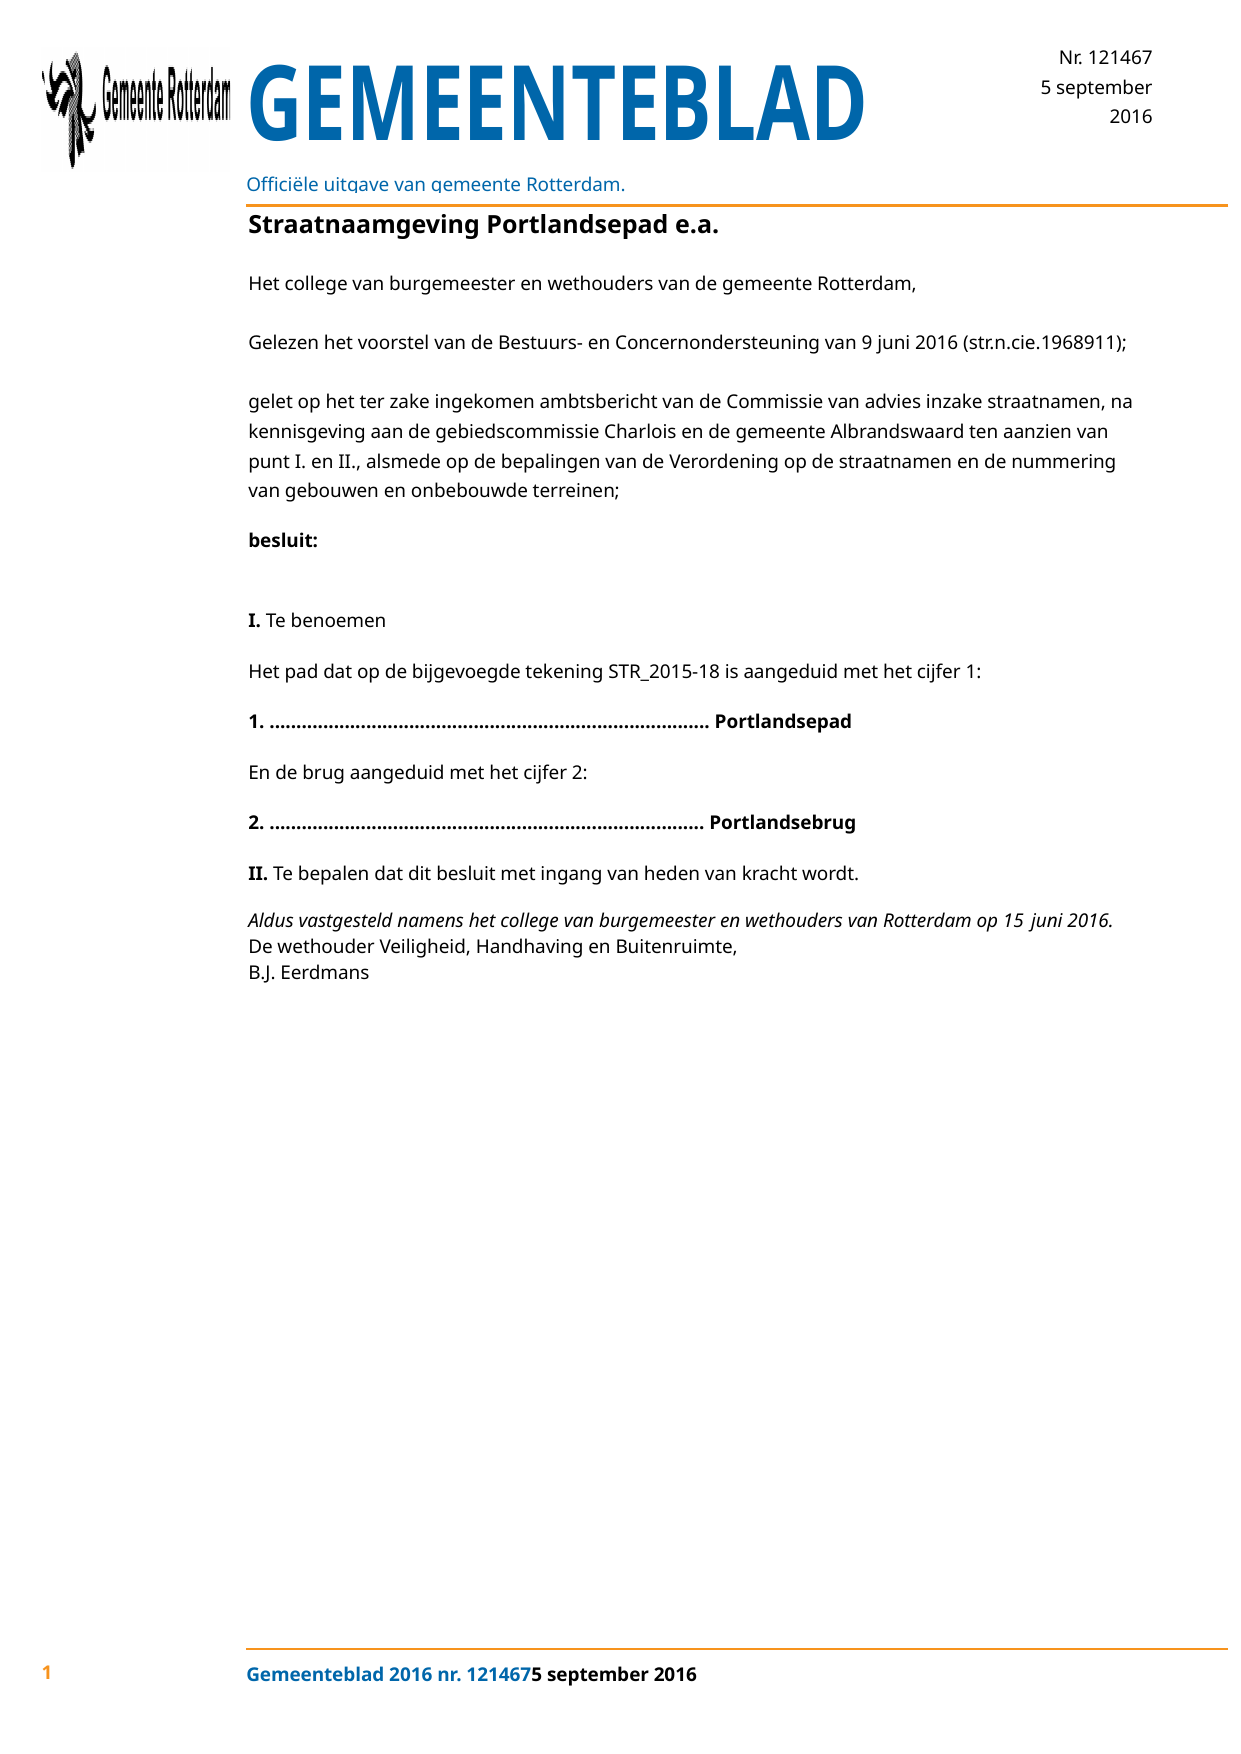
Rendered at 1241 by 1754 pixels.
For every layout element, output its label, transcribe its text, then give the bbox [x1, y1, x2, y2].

text I. Te benoemen [248, 608, 1152, 633]
text Het pad dat op de bijgevoegde tekening STR_2015-18 is aangeduid met het cijfer 1: [248, 658, 1152, 684]
picture [41, 47, 231, 172]
text Gelezen het voorstel van de Bestuurs- en Concernondersteuning van 9 juni 2016 (str.n.cie.1968911); [248, 329, 1152, 355]
text Het college van burgemeester en wethouders van de gemeente Rotterdam, [248, 270, 1152, 296]
text 1. .................................................................................. Portlandsepad [248, 708, 1152, 734]
text En de brug aangeduid met het cijfer 2: [248, 759, 1152, 785]
text 2. ................................................................................. Portlandsebrug [248, 809, 1152, 835]
text De wethouder Veiligheid, Handhaving en Buitenruimte, [248, 933, 1152, 959]
text gelet op het ter zake ingekomen ambtsbericht van de Commissie van advies inzake straatnamen, na kennisgeving aan de gebiedscommissie Charlois en de gemeente Albrandswaard ten aanzien van punt I. en II., alsmede op de bepalingen van de Verordening op de straatnamen en de nummering van gebouwen en onbebouwde terreinen; [248, 389, 1152, 503]
text besluit: [248, 528, 1152, 553]
text B.J. Eerdmans [248, 959, 1152, 985]
text II. Te bepalen dat dit besluit met ingang van heden van kracht wordt. [248, 860, 1152, 886]
text Straatnaamgeving Portlandsepad e.a. [248, 207, 1152, 241]
text Aldus vastgesteld namens het college van burgemeester en wethouders van Rotterdam op 15 juni 2016. [248, 908, 1152, 933]
